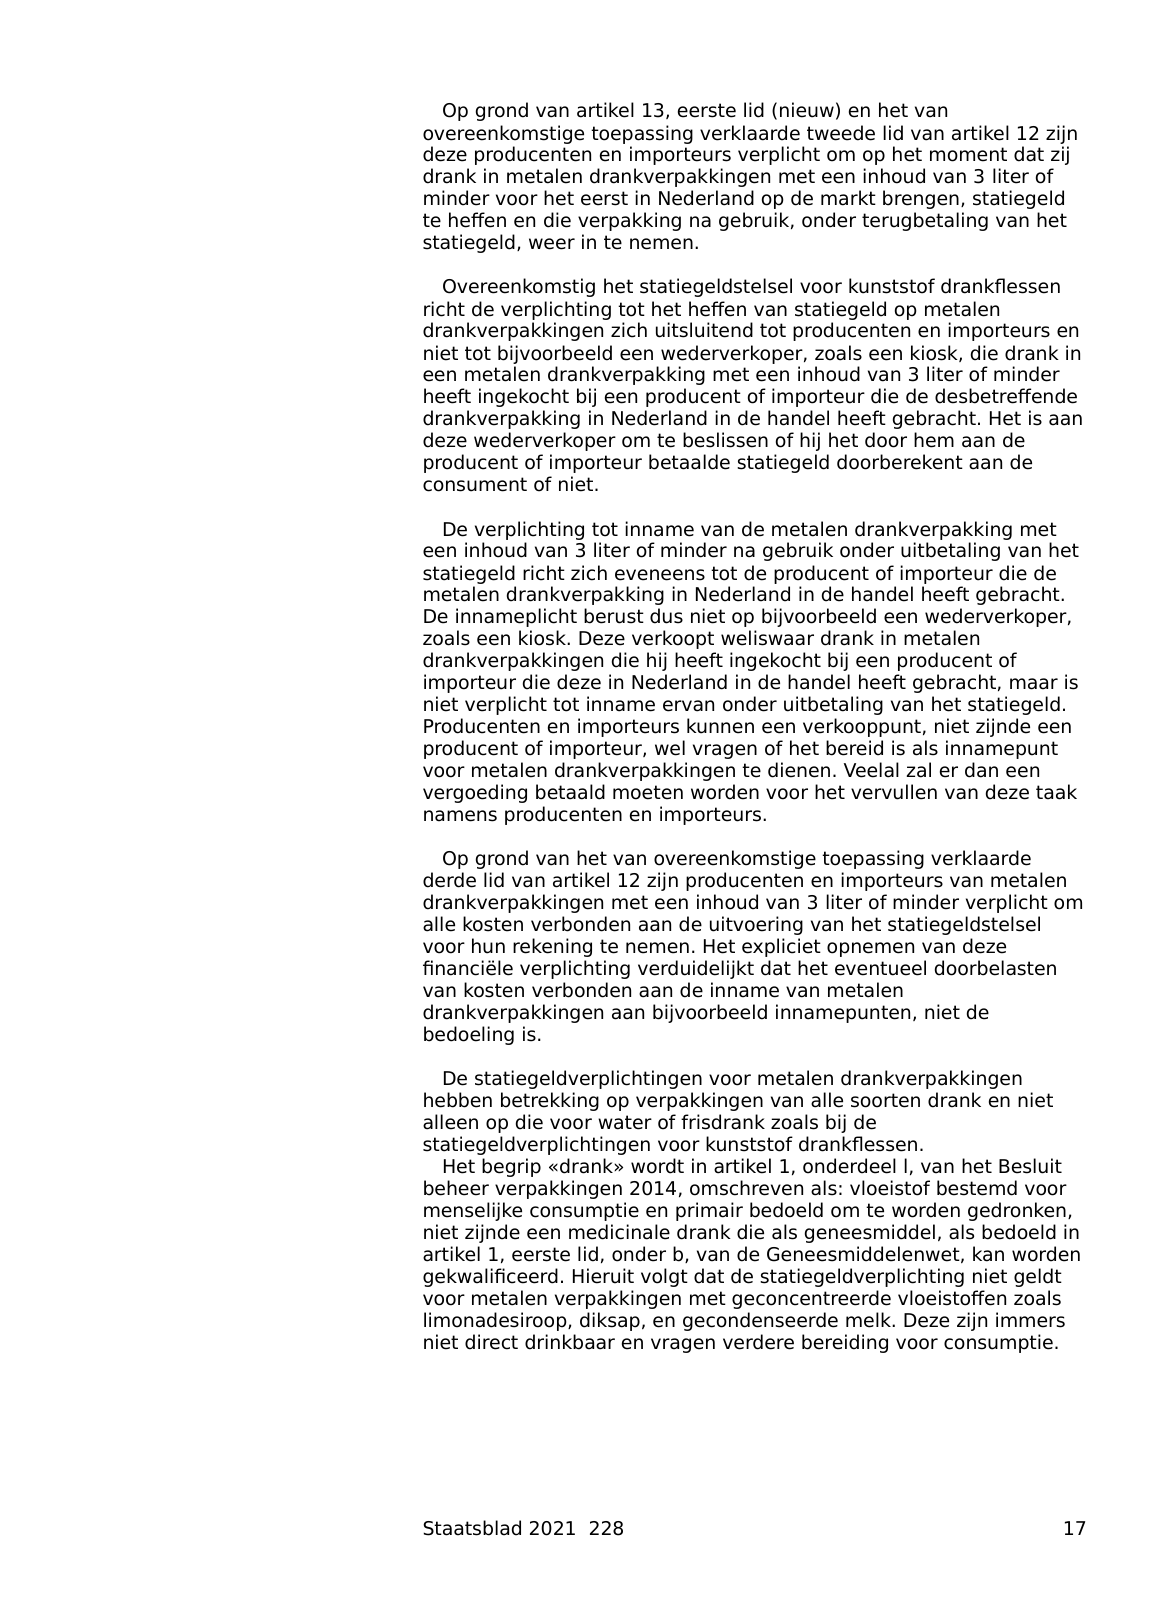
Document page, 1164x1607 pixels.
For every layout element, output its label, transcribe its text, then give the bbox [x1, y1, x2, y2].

text Op grond van artikel 13, eerste lid (nieuw) en het van overeenkomstige toepassing verklaarde tweede lid van artikel 12 zijn deze producenten en importeurs verplicht om op het moment dat zij drank in metalen drankverpakkingen met een inhoud van 3 liter of minder voor het eerst in Nederland op de markt brengen, statiegeld te heffen en die verpakking na gebruik, onder terugbetaling van het statiegeld, weer in te nemen. [422, 100, 1087, 254]
text Op grond van het van overeenkomstige toepassing verklaarde derde lid van artikel 12 zijn producenten en importeurs van metalen drankverpakkingen met een inhoud van 3 liter of minder verplicht om alle kosten verbonden aan de uitvoering van het statiegeldstelsel voor hun rekening te nemen. Het expliciet opnemen van deze financiële verplichting verduidelijkt dat het eventueel doorbelasten van kosten verbonden aan de inname van metalen drankverpakkingen aan bijvoorbeeld innamepunten, niet de bedoeling is. [422, 848, 1087, 1046]
text De verplichting tot inname van de metalen drankverpakking met een inhoud van 3 liter of minder na gebruik onder uitbetaling van het statiegeld richt zich eveneens tot de producent of importeur die de metalen drankverpakking in Nederland in de handel heeft gebracht. De innameplicht berust dus niet op bijvoorbeeld een wederverkoper, zoals een kiosk. Deze verkoopt weliswaar drank in metalen drankverpakkingen die hij heeft ingekocht bij een producent of importeur die deze in Nederland in de handel heeft gebracht, maar is niet verplicht tot inname ervan onder uitbetaling van het statiegeld. Producenten en importeurs kunnen een verkooppunt, niet zijnde een producent of importeur, wel vragen of het bereid is als innamepunt voor metalen drankverpakkingen te dienen. Veelal zal er dan een vergoeding betaald moeten worden voor het vervullen van deze taak namens producenten en importeurs. [422, 518, 1087, 826]
text Overeenkomstig het statiegeldstelsel voor kunststof drankflessen richt de verplichting tot het heffen van statiegeld op metalen drankverpakkingen zich uitsluitend tot producenten en importeurs en niet tot bijvoorbeeld een wederverkoper, zoals een kiosk, die drank in een metalen drankverpakking met een inhoud van 3 liter of minder heeft ingekocht bij een producent of importeur die de desbetreffende drankverpakking in Nederland in de handel heeft gebracht. Het is aan deze wederverkoper om te beslissen of hij het door hem aan de producent of importeur betaalde statiegeld doorberekent aan de consument of niet. [422, 276, 1087, 496]
text Het begrip «drank» wordt in artikel 1, onderdeel l, van het Besluit beheer verpakkingen 2014, omschreven als: vloeistof bestemd voor menselijke consumptie en primair bedoeld om te worden gedronken, niet zijnde een medicinale drank die als geneesmiddel, als bedoeld in artikel 1, eerste lid, onder b, van de Geneesmiddelenwet, kan worden gekwalificeerd. Hieruit volgt dat de statiegeldverplichting niet geldt voor metalen verpakkingen met geconcentreerde vloeistoffen zoals limonadesiroop, diksap, en gecondenseerde melk. Deze zijn immers niet direct drinkbaar en vragen verdere bereiding voor consumptie. [422, 1156, 1087, 1354]
text De statiegeldverplichtingen voor metalen drankverpakkingen hebben betrekking op verpakkingen van alle soorten drank en niet alleen op die voor water of frisdrank zoals bij de statiegeldverplichtingen voor kunststof drankflessen. [422, 1068, 1087, 1156]
